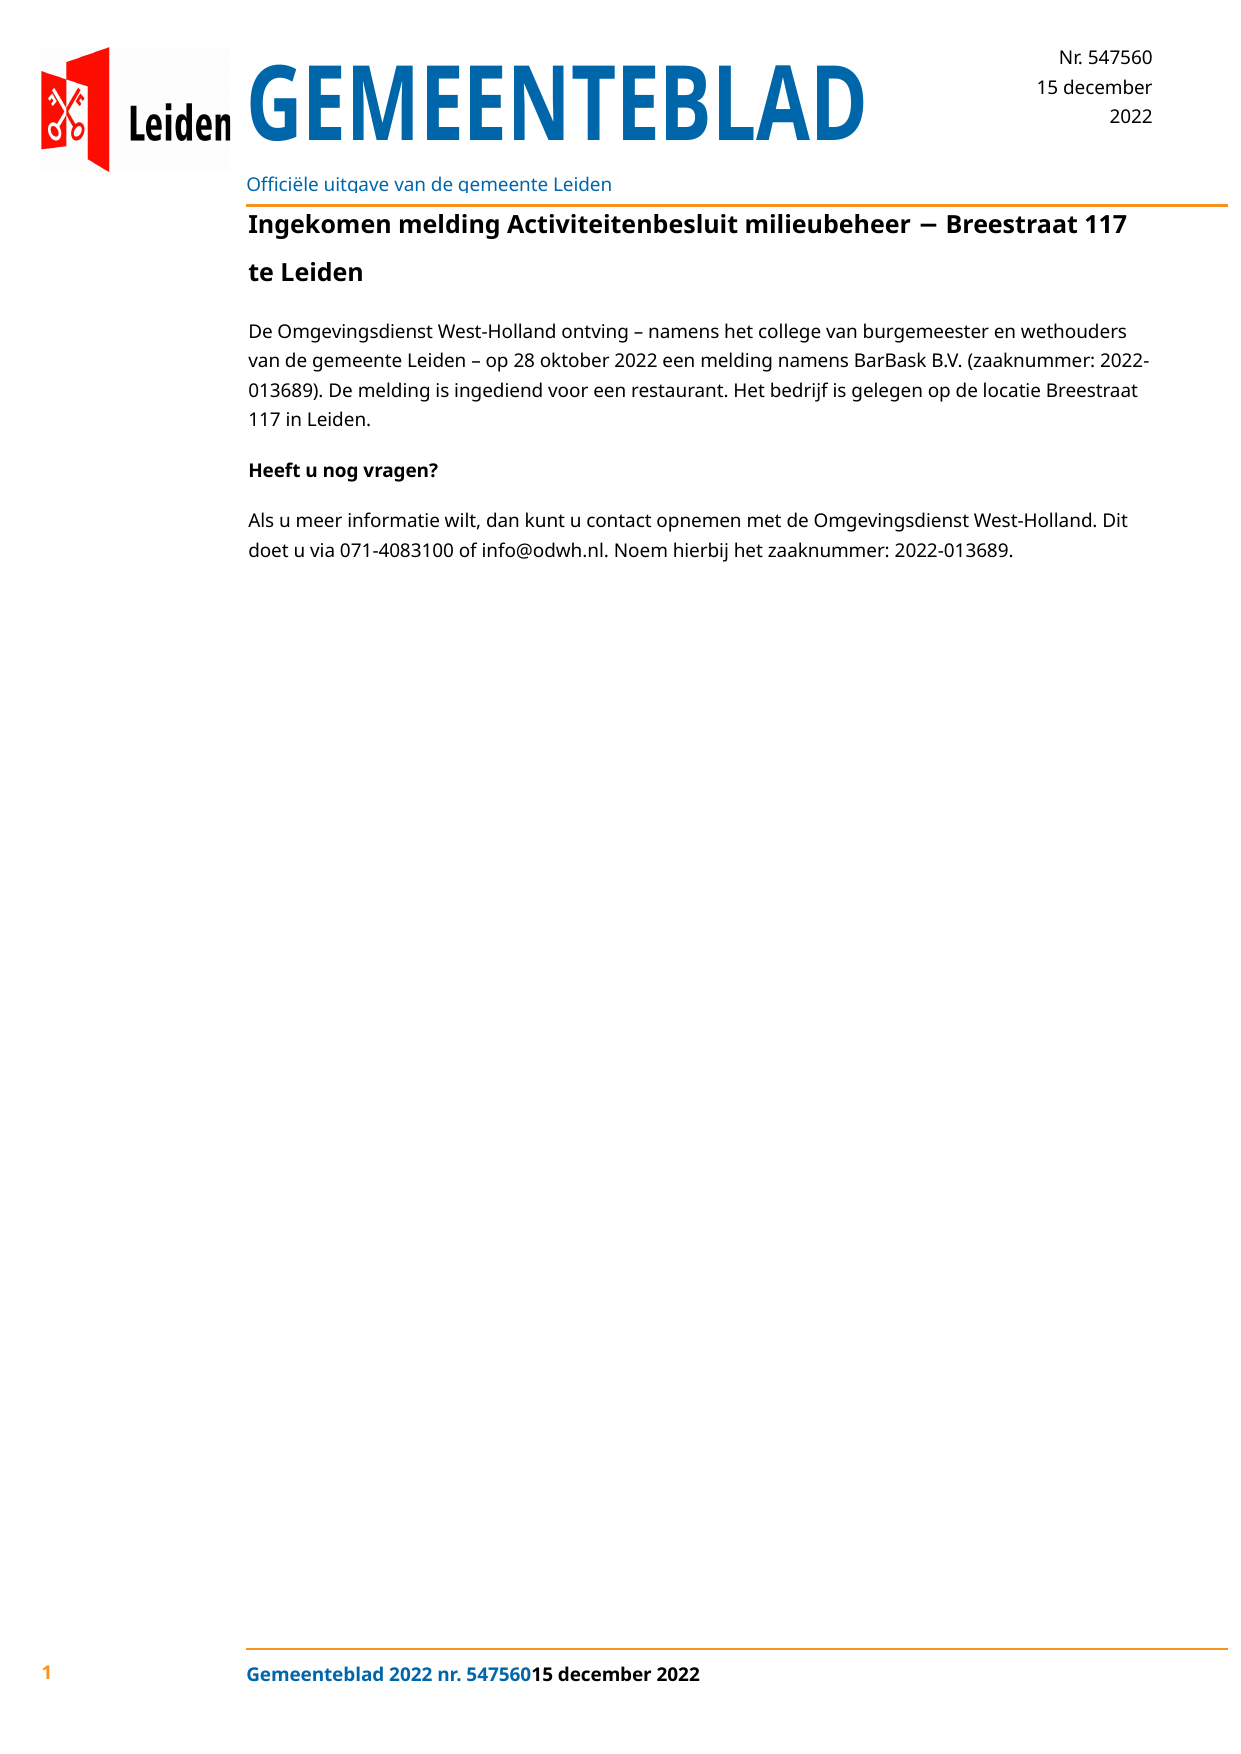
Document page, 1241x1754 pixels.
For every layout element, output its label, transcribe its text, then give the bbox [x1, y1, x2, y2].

text Als u meer informatie wilt, dan kunt u contact opnemen met de Omgevingsdienst West-Holland. Dit doet u via 071‑4083100 of info@odwh.nl. Noem hierbij het zaaknummer: 2022-013689. [248, 507, 1152, 563]
picture [41, 47, 231, 172]
text De Omgevingsdienst West-Holland ontving – namens het college van burgemeester en wethouders van de gemeente Leiden – op 28 oktober 2022 een melding namens BarBask B.V. (zaaknummer: 2022-013689). De melding is ingediend voor een restaurant. Het bedrijf is gelegen op de locatie Breestraat 117 in Leiden. [248, 318, 1152, 432]
text Heeft u nog vragen? [248, 457, 1152, 483]
text Ingekomen melding Activiteitenbesluit milieubeheer − Breestraat 117 te Leiden [248, 207, 1152, 288]
